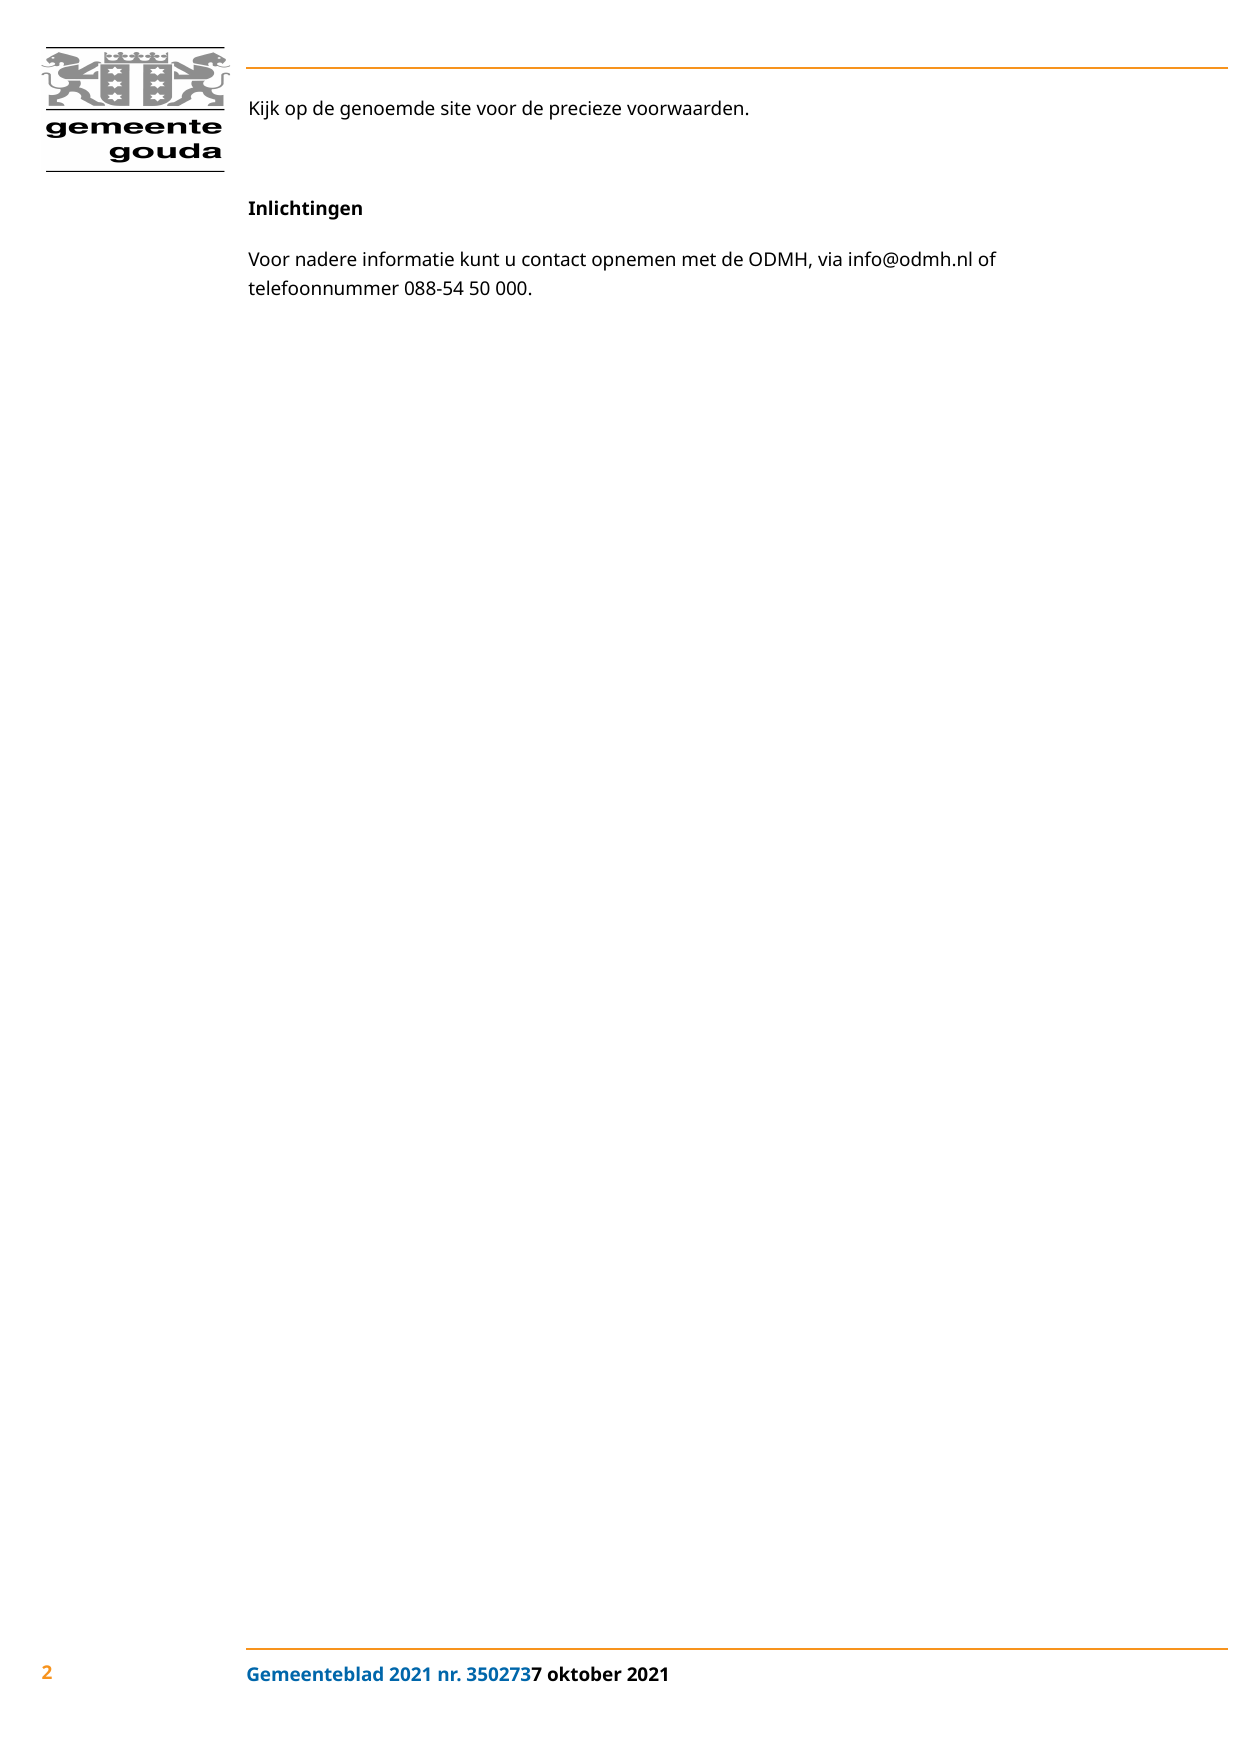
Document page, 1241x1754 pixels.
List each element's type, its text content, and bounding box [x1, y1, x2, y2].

text Inlichtingen [248, 196, 1152, 221]
text Voor nadere informatie kunt u contact opnemen met de ODMH, via info@odmh.nl of telefoonnummer 088-54 50 000. [248, 246, 1152, 301]
text Kijk op de genoemde site voor de precieze voorwaarden. [248, 95, 1152, 121]
picture [41, 47, 231, 172]
